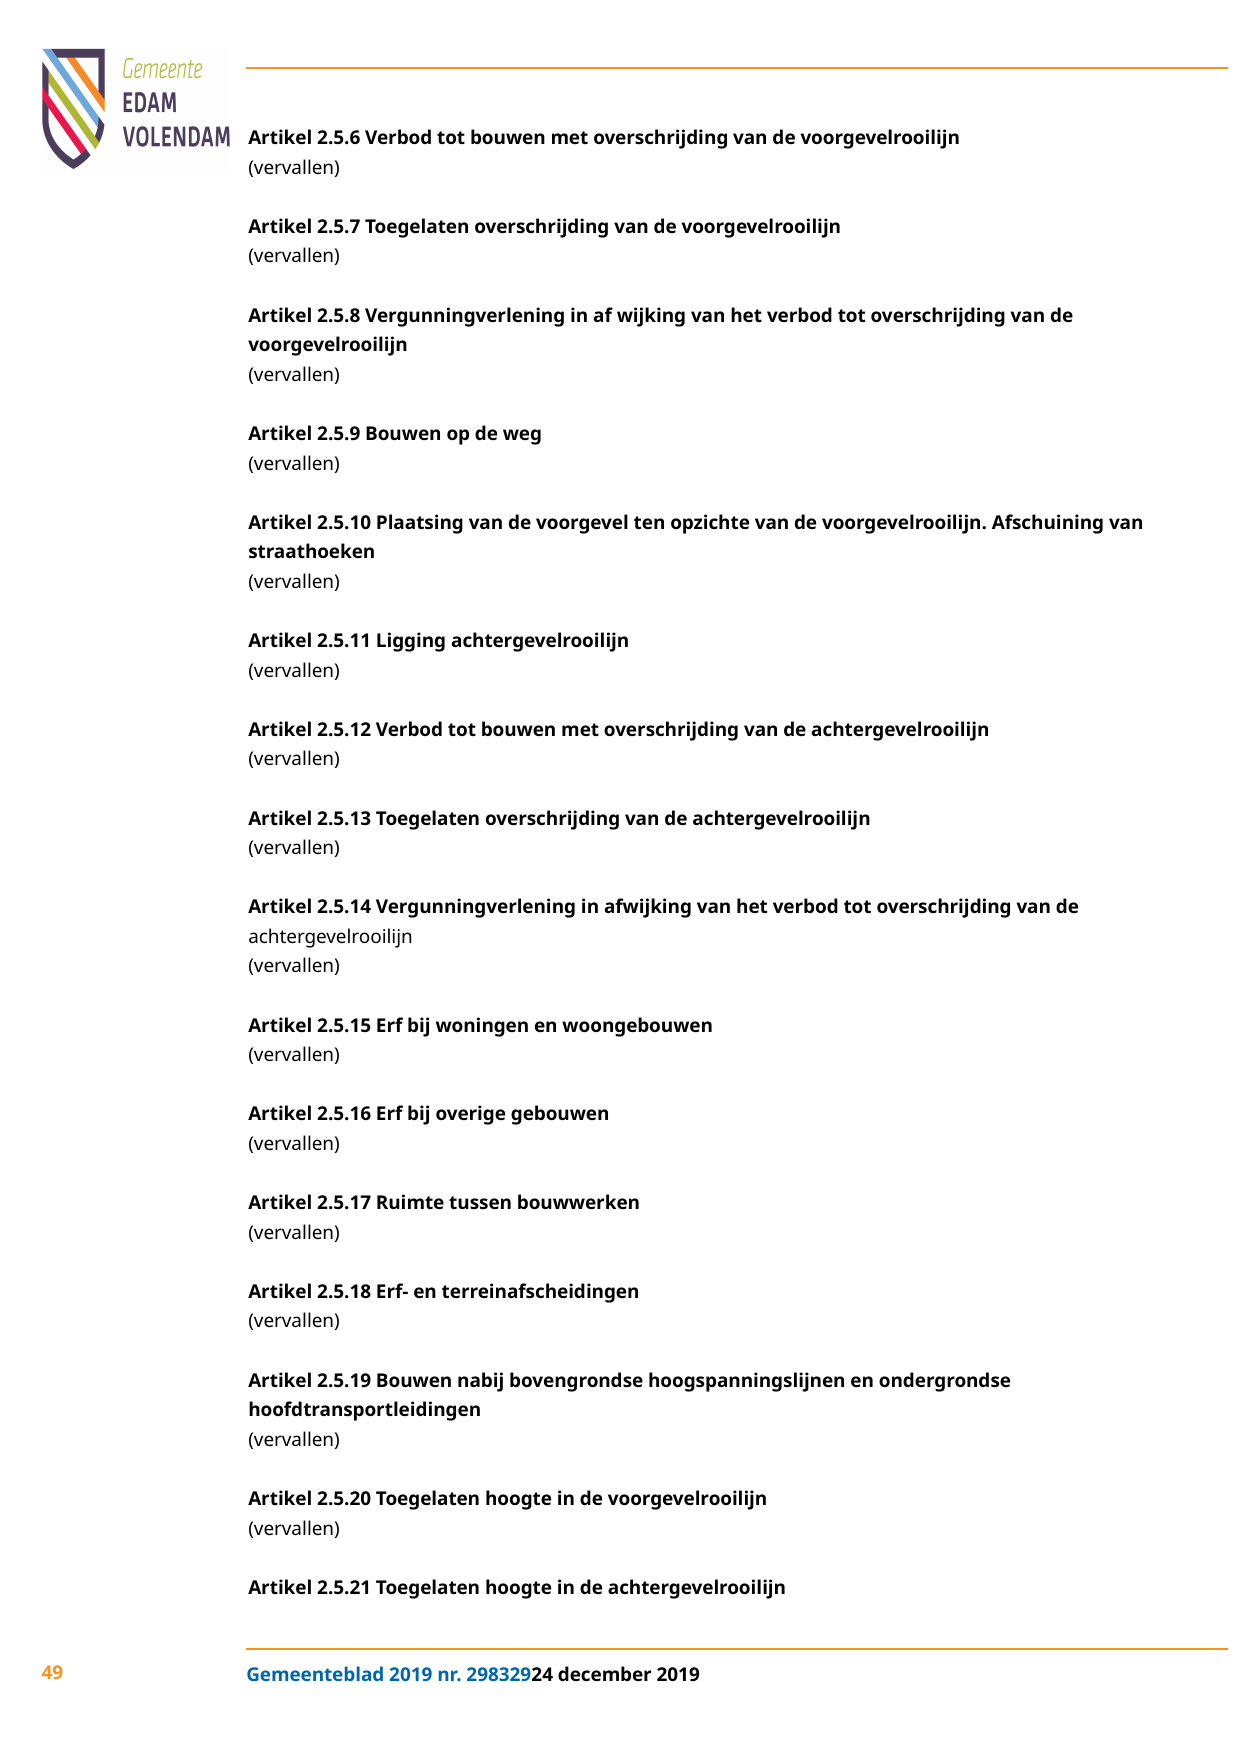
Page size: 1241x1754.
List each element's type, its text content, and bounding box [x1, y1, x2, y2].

text (vervallen) [248, 243, 1152, 268]
text Artikel 2.5.11 Ligging achtergevelrooilijn [248, 627, 1152, 653]
text (vervallen) [248, 154, 1152, 180]
text Artikel 2.5.14 Vergunningverlening in afwijking van het verbod tot overschrijding van de achtergevelrooilijn [248, 893, 1152, 949]
text Artikel 2.5.8 Vergunningverlening in af wijking van het verbod tot overschrijding van de voorgevelrooilijn [248, 302, 1152, 357]
text Artikel 2.5.21 Toegelaten hoogte in de achtergevelrooilijn [248, 1574, 1152, 1600]
text Artikel 2.5.7 Toegelaten overschrijding van de voorgevelrooilijn [248, 213, 1152, 239]
text Artikel 2.5.12 Verbod tot bouwen met overschrijding van de achtergevelrooilijn [248, 716, 1152, 742]
text (vervallen) [248, 1426, 1152, 1452]
text (vervallen) [248, 657, 1152, 683]
text Artikel 2.5.18 Erf- en terreinafscheidingen [248, 1278, 1152, 1304]
picture [41, 47, 231, 172]
text (vervallen) [248, 953, 1152, 978]
text (vervallen) [248, 568, 1152, 594]
text (vervallen) [248, 361, 1152, 387]
text Artikel 2.5.13 Toegelaten overschrijding van de achtergevelrooilijn [248, 805, 1152, 831]
text (vervallen) [248, 1041, 1152, 1067]
text (vervallen) [248, 746, 1152, 771]
text (vervallen) [248, 1515, 1152, 1541]
text Artikel 2.5.15 Erf bij woningen en woongebouwen [248, 1012, 1152, 1038]
text (vervallen) [248, 834, 1152, 860]
text Artikel 2.5.9 Bouwen op de weg [248, 420, 1152, 446]
text (vervallen) [248, 450, 1152, 476]
text Artikel 2.5.16 Erf bij overige gebouwen [248, 1101, 1152, 1126]
text (vervallen) [248, 1308, 1152, 1333]
text Artikel 2.5.10 Plaatsing van de voorgevel ten opzichte van de voorgevelrooilijn. Afschuining van straathoeken [248, 509, 1152, 564]
text (vervallen) [248, 1130, 1152, 1156]
text Artikel 2.5.6 Verbod tot bouwen met overschrijding van de voorgevelrooilijn [248, 124, 1152, 150]
text Artikel 2.5.17 Ruimte tussen bouwwerken [248, 1189, 1152, 1215]
text Artikel 2.5.19 Bouwen nabij bovengrondse hoogspanningslijnen en ondergrondse hoofdtransportleidingen [248, 1367, 1152, 1422]
text Artikel 2.5.20 Toegelaten hoogte in de voorgevelrooilijn [248, 1485, 1152, 1511]
text (vervallen) [248, 1219, 1152, 1245]
